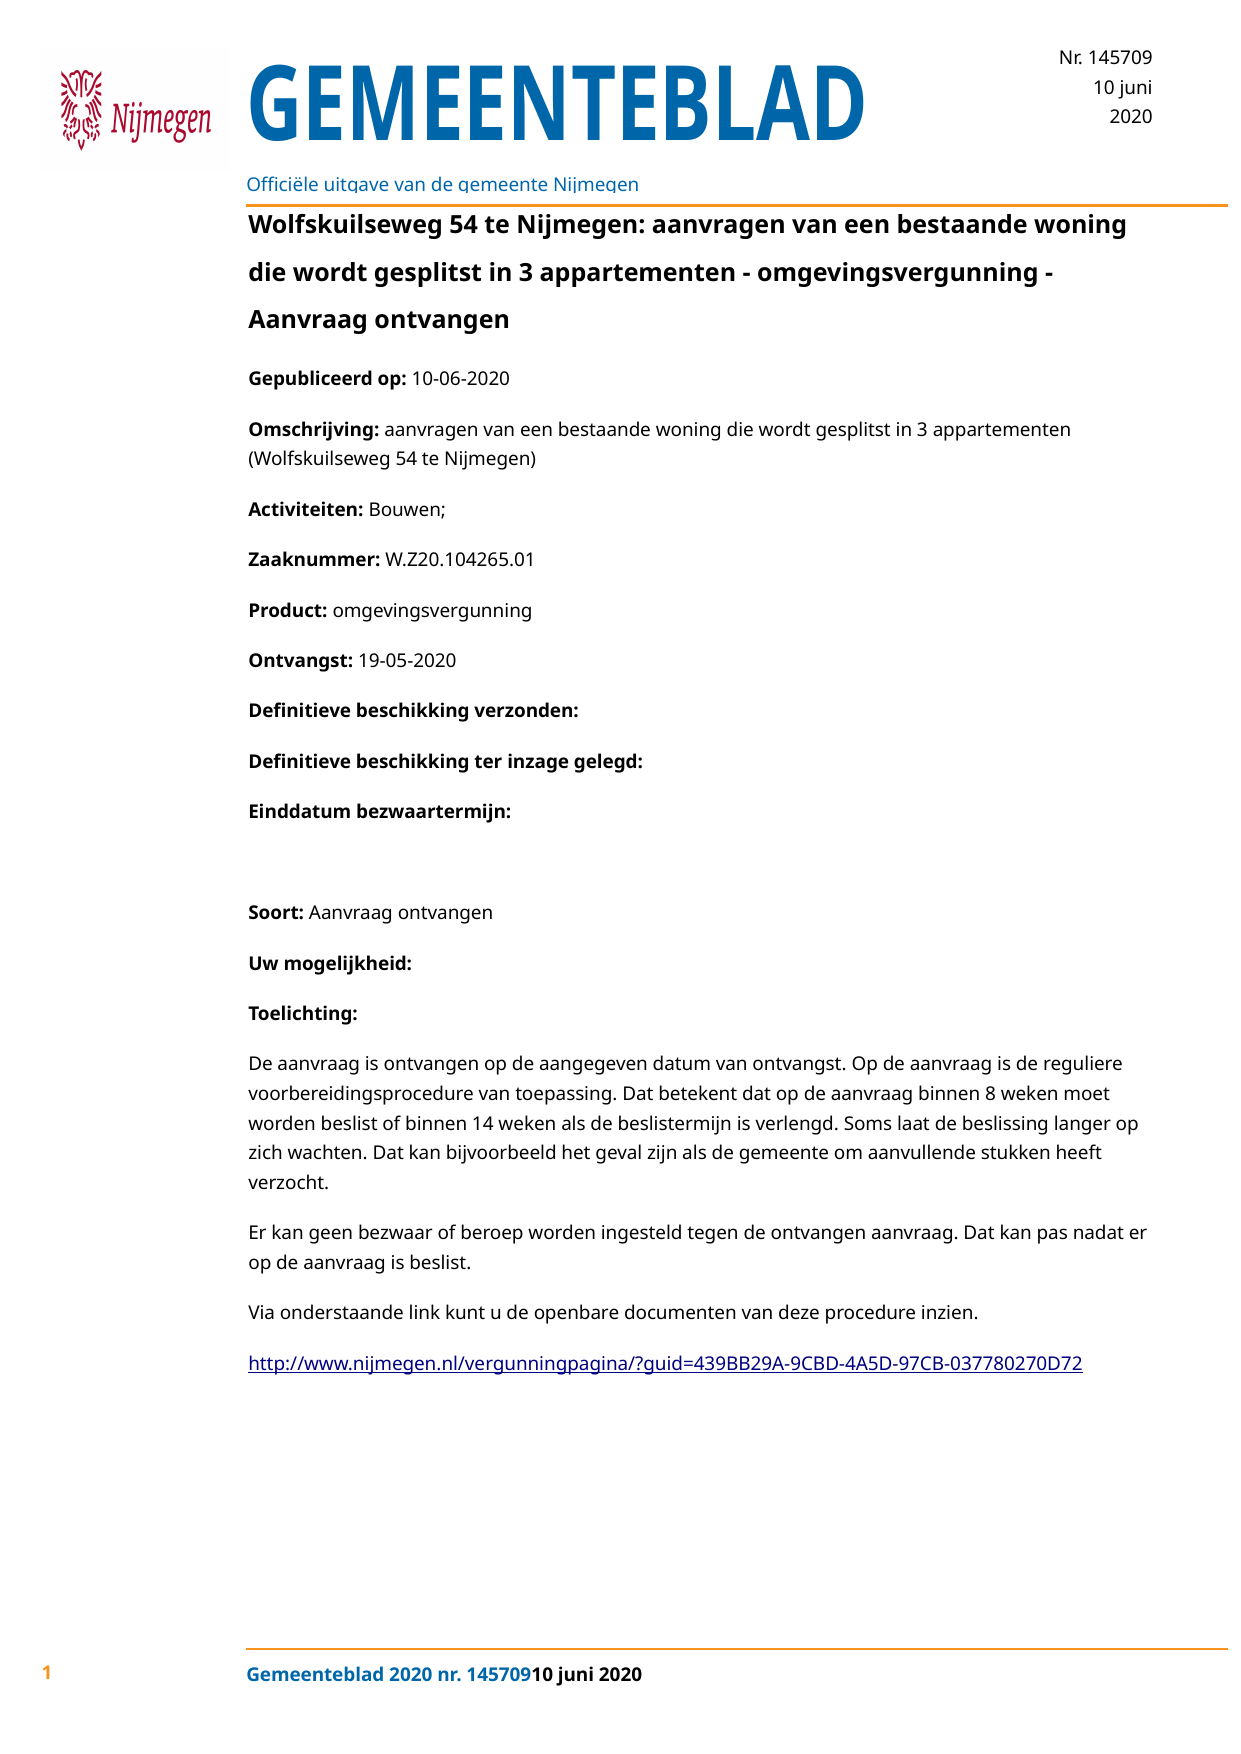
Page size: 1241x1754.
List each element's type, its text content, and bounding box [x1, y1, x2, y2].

text Definitieve beschikking ter inzage gelegd: [248, 748, 1152, 774]
text Gepubliceerd op: 10-06-2020 [248, 366, 1152, 391]
text Einddatum bezwaartermijn: [248, 798, 1152, 824]
text Ontvangst: 19-05-2020 [248, 647, 1152, 673]
text Activiteiten: Bouwen; [248, 496, 1152, 522]
text De aanvraag is ontvangen op de aangegeven datum van ontvangst. Op de aanvraag is de reguliere voorbereidingsprocedure van toepassing. Dat betekent dat op de aanvraag binnen 8 weken moet worden beslist of binnen 14 weken als de beslistermijn is verlengd. Soms laat de beslissing langer op zich wachten. Dat kan bijvoorbeeld het geval zijn als de gemeente om aanvullende stukken heeft verzocht. [248, 1051, 1152, 1194]
picture [41, 47, 231, 172]
text Wolfskuilseweg 54 te Nijmegen: aanvragen van een bestaande woning die wordt gesplitst in 3 appartementen - omgevingsvergunning - Aanvraag ontvangen [248, 207, 1152, 336]
text Zaaknummer: W.Z20.104265.01 [248, 546, 1152, 572]
text http://www.nijmegen.nl/vergunningpagina/?guid=439BB29A-9CBD-4A5D-97CB-037780270D72 [248, 1350, 1152, 1375]
text Uw mogelijkheid: [248, 950, 1152, 975]
text Definitieve beschikking verzonden: [248, 698, 1152, 723]
text Omschrijving: aanvragen van een bestaande woning die wordt gesplitst in 3 appartementen (Wolfskuilseweg 54 te Nijmegen) [248, 416, 1152, 471]
text Soort: Aanvraag ontvangen [248, 899, 1152, 925]
text Er kan geen bezwaar of beroep worden ingesteld tegen de ontvangen aanvraag. Dat kan pas nadat er op de aanvraag is beslist. [248, 1219, 1152, 1274]
text Product: omgevingsvergunning [248, 597, 1152, 622]
text Via onderstaande link kunt u de openbare documenten van deze procedure inzien. [248, 1299, 1152, 1325]
text Toelichting: [248, 1000, 1152, 1026]
